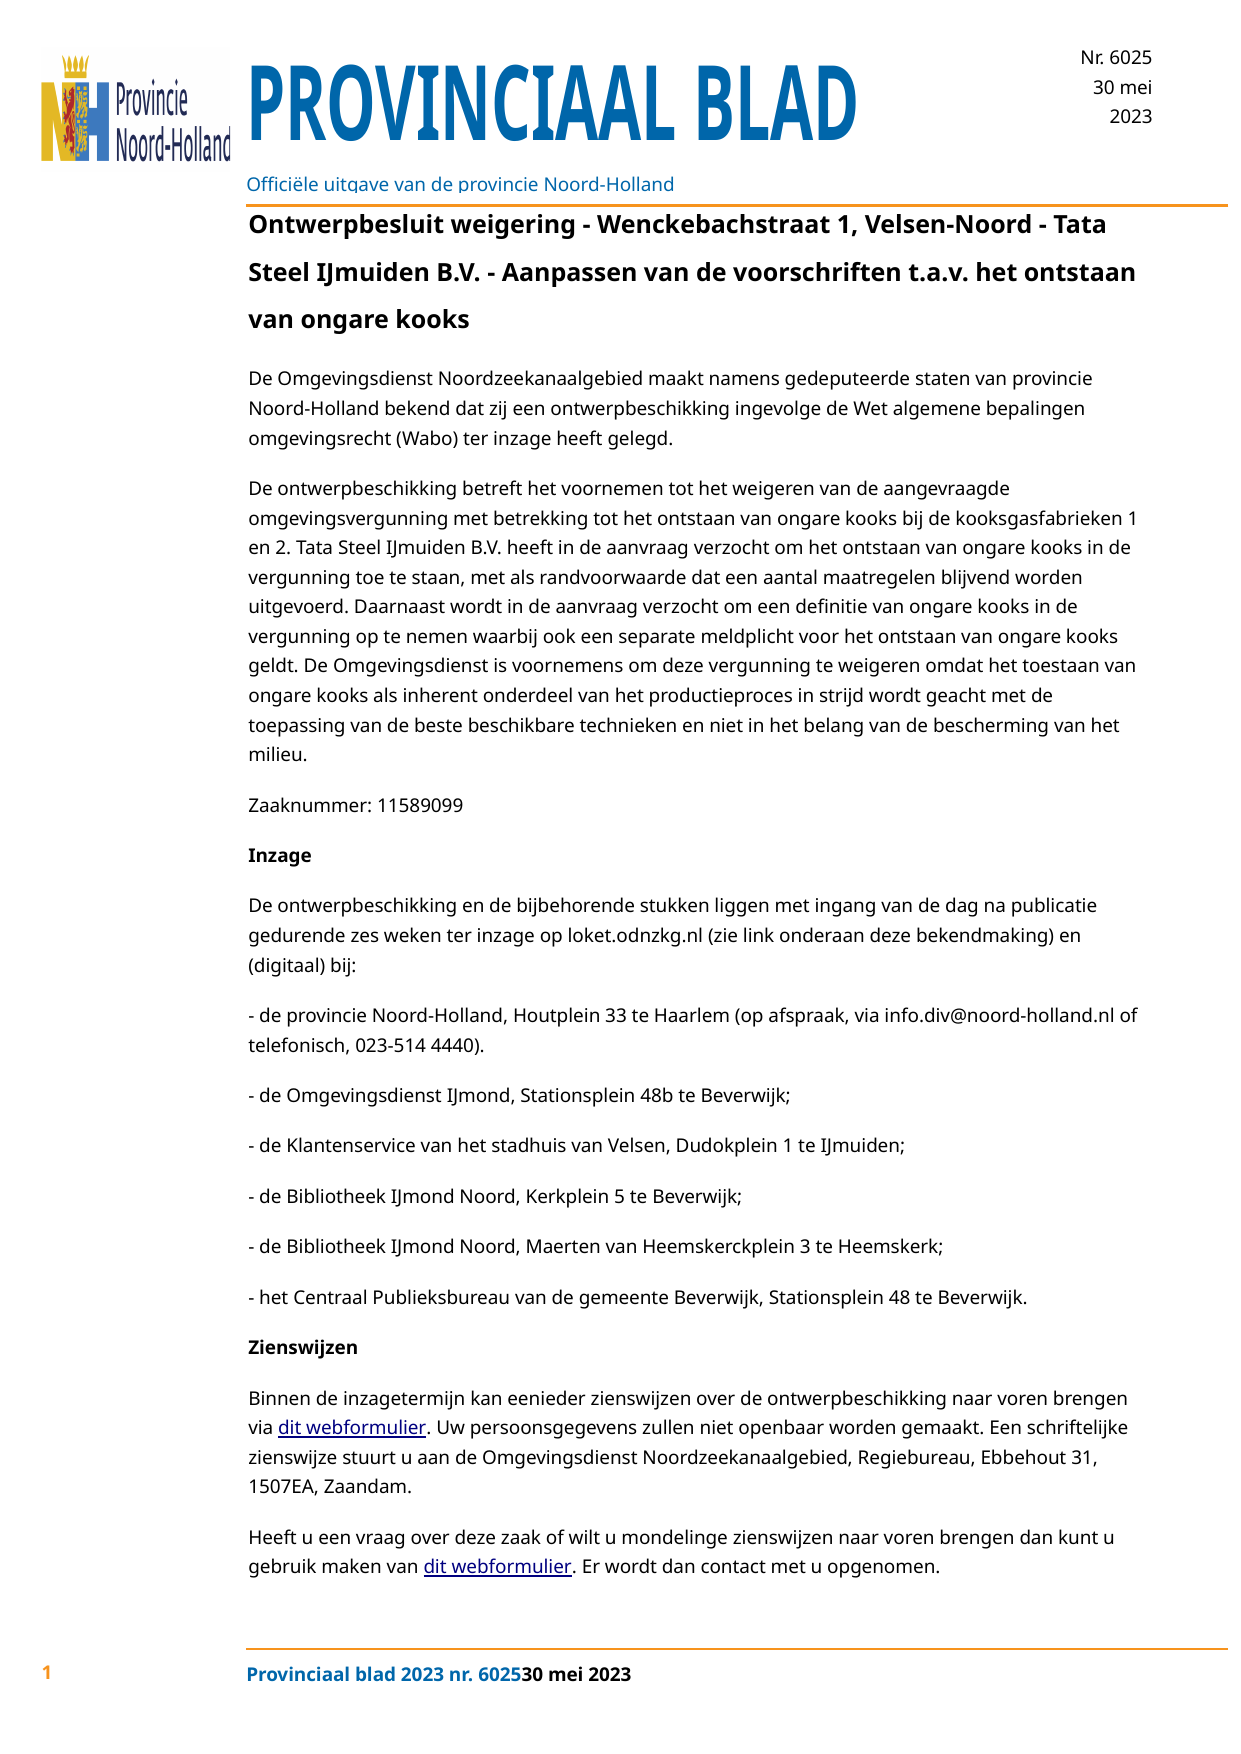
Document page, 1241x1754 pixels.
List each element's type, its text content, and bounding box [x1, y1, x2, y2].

text - de Omgevingsdienst IJmond, Stationsplein 48b te Beverwijk; [248, 1082, 1152, 1108]
text - de provincie Noord-Holland, Houtplein 33 te Haarlem (op afspraak, via info.div@noord-holland.nl of telefonisch, 023-514 4440). [248, 1002, 1152, 1057]
text Zienswijzen [248, 1334, 1152, 1360]
text - de Klantenservice van het stadhuis van Velsen, Dudokplein 1 te IJmuiden; [248, 1133, 1152, 1158]
text Binnen de inzagetermijn kan eenieder zienswijzen over de ontwerpbeschikking naar voren brengen via dit webformulier. Uw persoonsgegevens zullen niet openbaar worden gemaakt. Een schriftelijke zienswijze stuurt u aan de Omgevingsdienst Noordzeekanaalgebied, Regiebureau, Ebbehout 31, 1507EA, Zaandam. [248, 1385, 1152, 1499]
text Zaaknummer: 11589099 [248, 792, 1152, 817]
text De Omgevingsdienst Noordzeekanaalgebied maakt namens gedeputeerde staten van provincie Noord-Holland bekend dat zij een ontwerpbeschikking ingevolge de Wet algemene bepalingen omgevingsrecht (Wabo) ter inzage heeft gelegd. [248, 366, 1152, 450]
text - het Centraal Publieksbureau van de gemeente Beverwijk, Stationsplein 48 te Beverwijk. [248, 1284, 1152, 1309]
text De ontwerpbeschikking betreft het voornemen tot het weigeren van de aangevraagde omgevingsvergunning met betrekking tot het ontstaan van ongare kooks bij de kooksgasfabrieken 1 en 2. Tata Steel IJmuiden B.V. heeft in de aanvraag verzocht om het ontstaan van ongare kooks in de vergunning toe te staan, met als randvoorwaarde dat een aantal maatregelen blijvend worden uitgevoerd. Daarnaast wordt in de aanvraag verzocht om een definitie van ongare kooks in de vergunning op te nemen waarbij ook een separate meldplicht voor het ontstaan van ongare kooks geldt. De Omgevingsdienst is voornemens om deze vergunning te weigeren omdat het toestaan van ongare kooks als inherent onderdeel van het productieproces in strijd wordt geacht met de toepassing van de beste beschikbare technieken en niet in het belang van de bescherming van het milieu. [248, 475, 1152, 767]
text De ontwerpbeschikking en de bijbehorende stukken liggen met ingang van de dag na publicatie gedurende zes weken ter inzage op loket.odnzkg.nl (zie link onderaan deze bekendmaking) en (digitaal) bij: [248, 893, 1152, 977]
text - de Bibliotheek IJmond Noord, Maerten van Heemskerckplein 3 te Heemskerk; [248, 1233, 1152, 1259]
text - de Bibliotheek IJmond Noord, Kerkplein 5 te Beverwijk; [248, 1183, 1152, 1209]
text Heeft u een vraag over deze zaak of wilt u mondelinge zienswijzen naar voren brengen dan kunt u gebruik maken van dit webformulier. Er wordt dan contact met u opgenomen. [248, 1524, 1152, 1579]
text Ontwerpbesluit weigering - Wenckebachstraat 1, Velsen-Noord - Tata Steel IJmuiden B.V. - Aanpassen van de voorschriften t.a.v. het ontstaan van ongare kooks [248, 207, 1152, 336]
text Inzage [248, 842, 1152, 868]
picture [41, 47, 231, 172]
